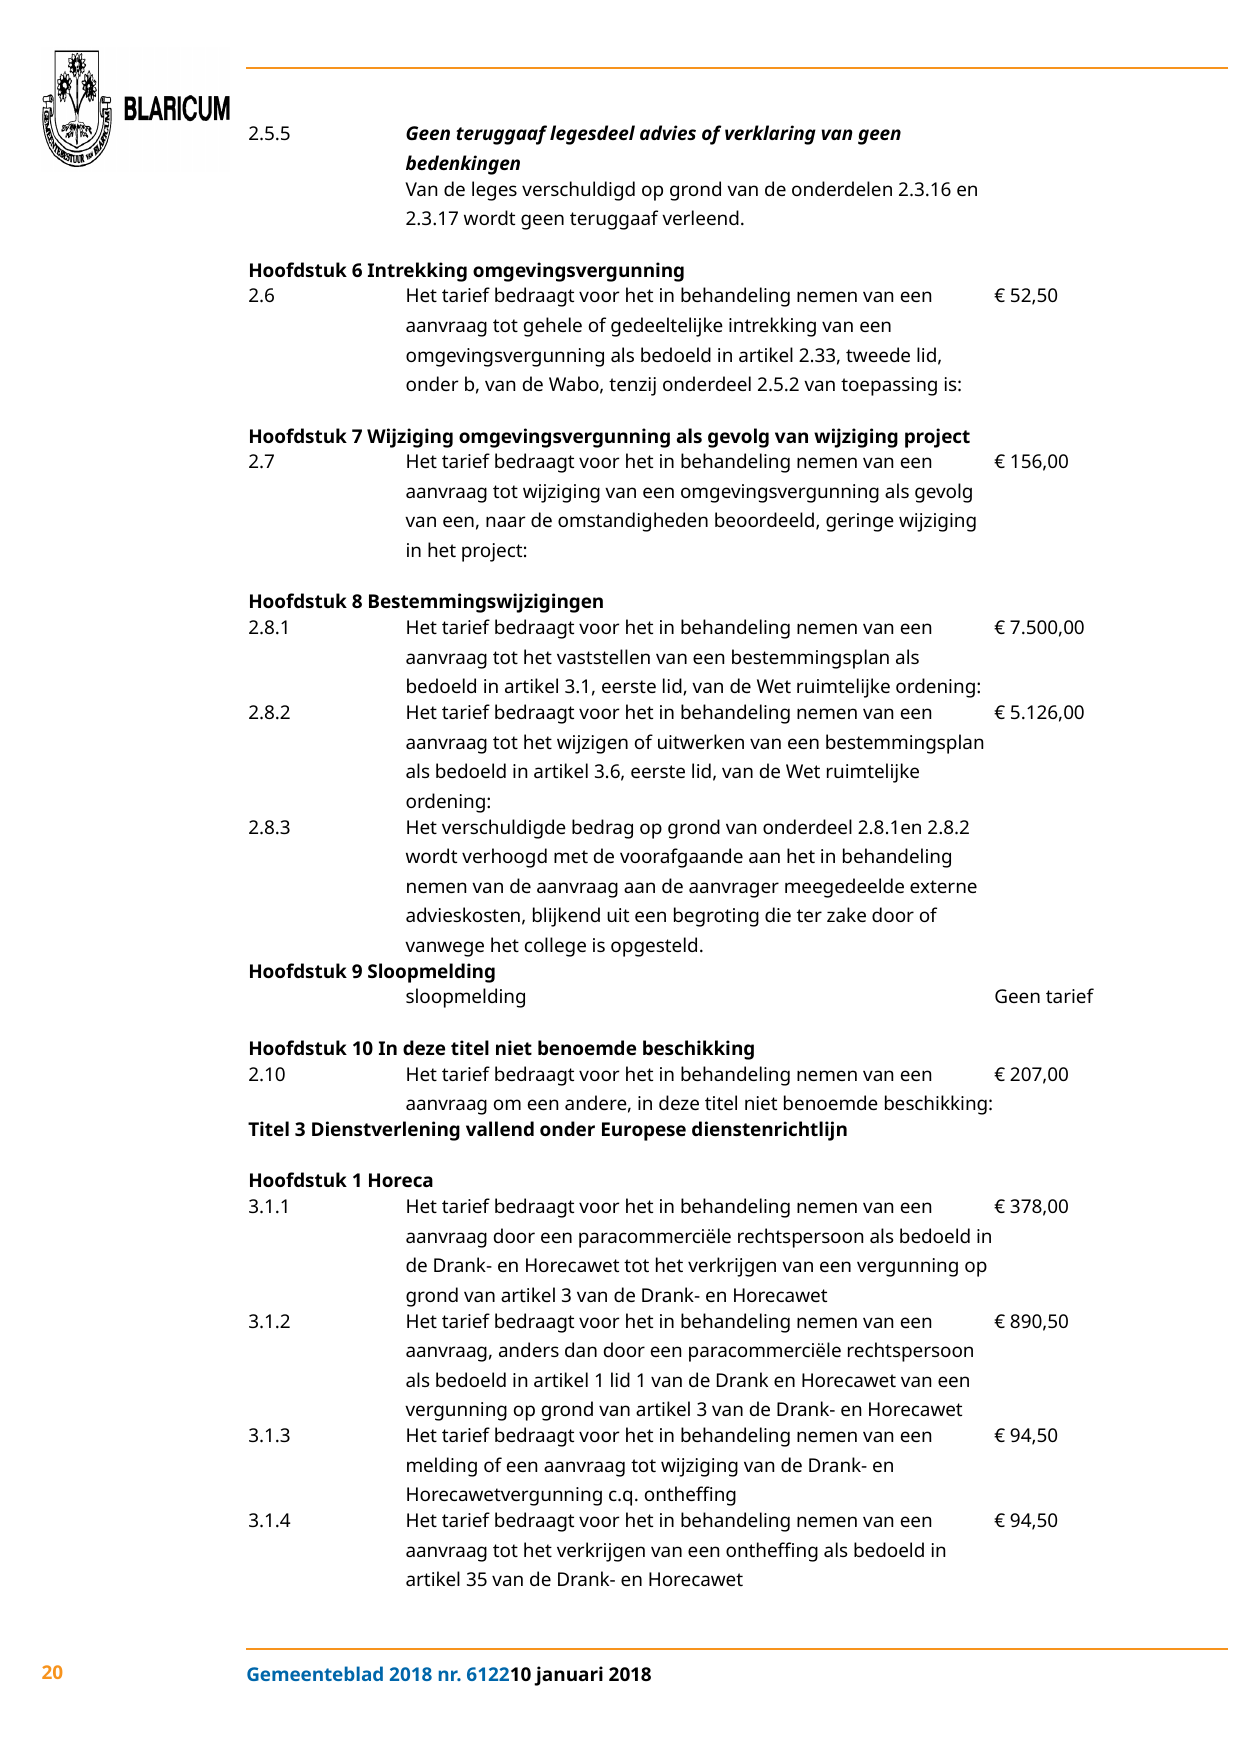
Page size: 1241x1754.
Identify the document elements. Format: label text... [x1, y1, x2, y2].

table_cell [405, 95, 994, 121]
table_cell [994, 176, 1152, 231]
table_cell 2.5.5 [248, 121, 405, 176]
table_cell [405, 1142, 994, 1168]
table_cell Hoofdstuk 7 Wijziging omgevingsvergunning als gevolg van wijziging project [248, 423, 1152, 448]
table_cell Hoofdstuk 8 Bestemmingswijzigingen [248, 589, 1152, 614]
table_cell € 52,50 [994, 283, 1152, 397]
table_cell [248, 231, 405, 257]
table_cell 2.10 [248, 1061, 405, 1116]
table_cell Het tarief bedraagt voor het in behandeling nemen van een aanvraag tot het wijzigen of uitwerken van een bestemmingsplan als bedoeld in artikel 3.6, eerste lid, van de Wet ruimtelijke ordening: [405, 699, 994, 814]
table_cell Het tarief bedraagt voor het in behandeling nemen van een aanvraag tot het vaststellen van een bestemmingsplan als bedoeld in artikel 3.1, eerste lid, van de Wet ruimtelijke ordening: [405, 615, 994, 699]
table_cell Het tarief bedraagt voor het in behandeling nemen van een aanvraag om een andere, in deze titel niet benoemde beschikking: [405, 1061, 994, 1116]
table_cell Het tarief bedraagt voor het in behandeling nemen van een aanvraag, anders dan door een paracommerciële rechtspersoon als bedoeld in artikel 1 lid 1 van de Drank en Horecawet van een vergunning op grond van artikel 3 van de Drank- en Horecawet [405, 1308, 994, 1422]
table_cell Hoofdstuk 10 In deze titel niet benoemde beschikking [248, 1035, 1152, 1061]
table_cell [248, 176, 405, 231]
table_cell Geen teruggaaf legesdeel advies of verklaring van geen bedenkingen [405, 121, 994, 176]
table_cell Titel 3 Dienstverlening vallend onder Europese dienstenrichtlijn [248, 1116, 1152, 1142]
picture [41, 47, 231, 172]
table_cell € 7.500,00 [994, 615, 1152, 699]
table_cell [248, 95, 405, 121]
table_cell € 5.126,00 [994, 699, 1152, 814]
table_cell Het tarief bedraagt voor het in behandeling nemen van een melding of een aanvraag tot wijziging van de Drank- en Horecawetvergunning c.q. ontheffing [405, 1422, 994, 1507]
table_cell [405, 563, 994, 589]
table_cell [994, 1142, 1152, 1168]
table_cell 2.8.2 [248, 699, 405, 814]
table_cell € 207,00 [994, 1061, 1152, 1116]
table_cell 3.1.1 [248, 1193, 405, 1308]
table_cell [994, 563, 1152, 589]
table_cell [994, 231, 1152, 257]
table_cell Van de leges verschuldigd op grond van de onderdelen 2.3.16 en 2.3.17 wordt geen teruggaaf verleend. [405, 176, 994, 231]
table_cell 2.8.3 [248, 814, 405, 958]
table_cell [994, 814, 1152, 958]
table_cell 2.6 [248, 283, 405, 397]
table_cell [994, 121, 1152, 176]
table_cell [405, 231, 994, 257]
table_cell [248, 397, 405, 423]
table_cell Hoofdstuk 1 Horeca [248, 1168, 1152, 1193]
table_cell [994, 95, 1152, 121]
table_cell Het tarief bedraagt voor het in behandeling nemen van een aanvraag door een paracommerciële rechtspersoon als bedoeld in de Drank- en Horecawet tot het verkrijgen van een vergunning op grond van artikel 3 van de Drank- en Horecawet [405, 1193, 994, 1308]
table_cell € 156,00 [994, 449, 1152, 563]
table_cell Hoofdstuk 6 Intrekking omgevingsvergunning [248, 257, 1152, 283]
table_cell 3.1.4 [248, 1507, 405, 1592]
table_cell 2.7 [248, 449, 405, 563]
table_cell Het tarief bedraagt voor het in behandeling nemen van een aanvraag tot wijziging van een omgevingsvergunning als gevolg van een, naar de omstandigheden beoordeeld, geringe wijziging in het project: [405, 449, 994, 563]
table_cell [405, 397, 994, 423]
table_cell 3.1.2 [248, 1308, 405, 1422]
table_cell € 890,50 [994, 1308, 1152, 1422]
table_cell 2.8.1 [248, 615, 405, 699]
table_cell Hoofdstuk 9 Sloopmelding [248, 958, 1152, 984]
table_cell € 94,50 [994, 1507, 1152, 1592]
table_cell [994, 397, 1152, 423]
table_cell Het verschuldigde bedrag op grond van onderdeel 2.8.1en 2.8.2 wordt verhoogd met de voorafgaande aan het in behandeling nemen van de aanvraag aan de aanvrager meegedeelde externe advieskosten, blijkend uit een begroting die ter zake door of vanwege het college is opgesteld. [405, 814, 994, 958]
table_cell [248, 984, 405, 1009]
table_cell 3.1.3 [248, 1422, 405, 1507]
table_cell [248, 1142, 405, 1168]
table_cell [405, 1009, 994, 1035]
table_cell Het tarief bedraagt voor het in behandeling nemen van een aanvraag tot het verkrijgen van een ontheffing als bedoeld in artikel 35 van de Drank- en Horecawet [405, 1507, 994, 1592]
table_cell [994, 1009, 1152, 1035]
table_cell € 94,50 [994, 1422, 1152, 1507]
table_cell Het tarief bedraagt voor het in behandeling nemen van een aanvraag tot gehele of gedeeltelijke intrekking van een omgevingsvergunning als bedoeld in artikel 2.33, tweede lid, onder b, van de Wabo, tenzij onderdeel 2.5.2 van toepassing is: [405, 283, 994, 397]
table_cell sloopmelding [405, 984, 994, 1009]
table_cell Geen tarief [994, 984, 1152, 1009]
table_cell [248, 563, 405, 589]
table_cell € 378,00 [994, 1193, 1152, 1308]
table_cell [248, 1009, 405, 1035]
